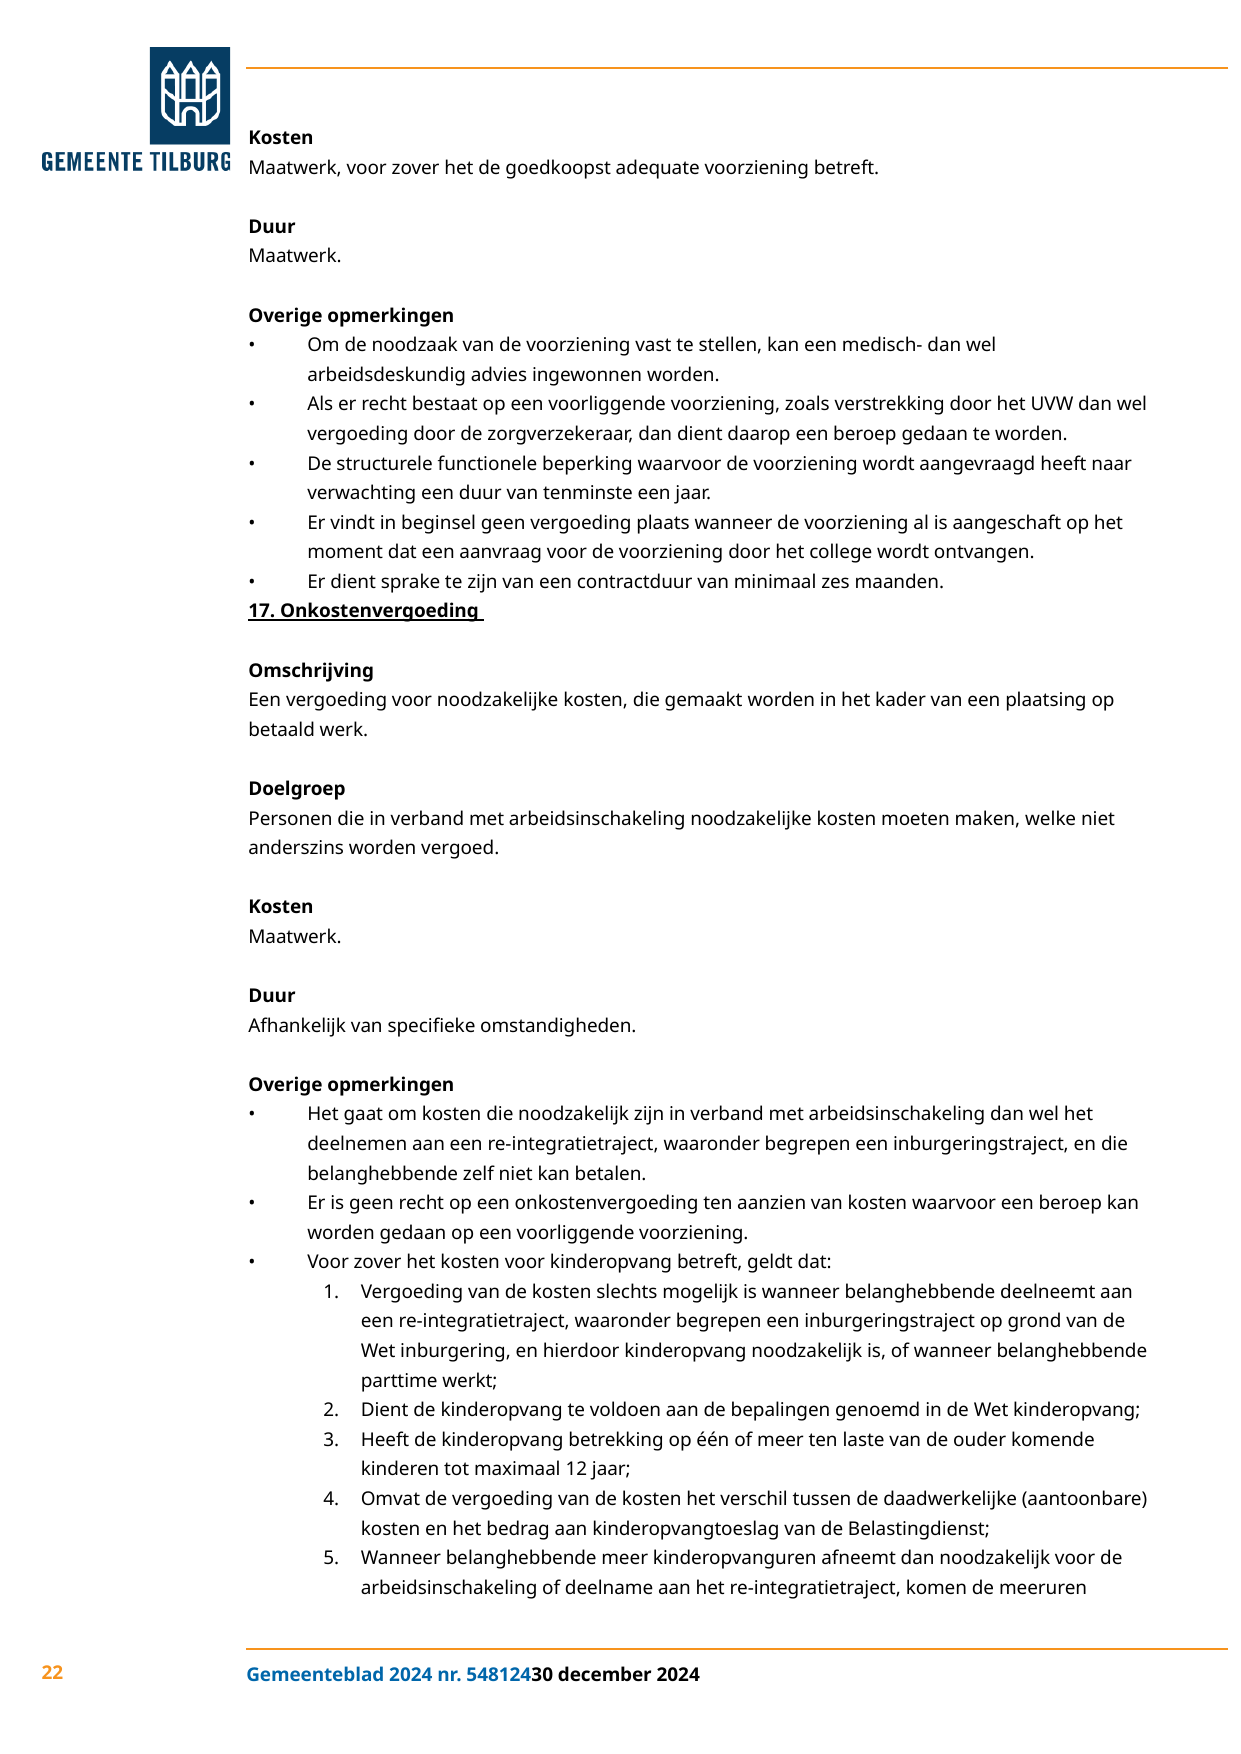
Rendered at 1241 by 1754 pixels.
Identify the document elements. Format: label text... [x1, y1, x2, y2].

picture [41, 47, 231, 172]
list Omvat de vergoeding van de kosten het verschil tussen de daadwerkelijke (aantoonbare) kosten en het bedrag aan kinderopvangtoeslag van de Belastingdienst; [323, 1485, 1152, 1541]
text Overige opmerkingen [248, 302, 1152, 328]
text Kosten [248, 893, 1152, 919]
list Er vindt in beginsel geen vergoeding plaats wanneer de voorziening al is aangeschaft op het moment dat een aanvraag voor de voorziening door het college wordt ontvangen. [248, 509, 1152, 564]
text Duur [248, 213, 1152, 239]
list Wanneer belanghebbende meer kinderopvanguren afneemt dan noodzakelijk voor de arbeidsinschakeling of deelname aan het re-integratietraject, komen de meeruren [323, 1544, 1152, 1600]
text Afhankelijk van specifieke omstandigheden. [248, 1012, 1152, 1038]
text Doelgroep [248, 775, 1152, 801]
list Voor zover het kosten voor kinderopvang betreft, geldt dat: [248, 1248, 1152, 1274]
text Duur [248, 982, 1152, 1008]
list Als er recht bestaat op een voorliggende voorziening, zoals verstrekking door het UVW dan wel vergoeding door de zorgverzekeraar, dan dient daarop een beroep gedaan te worden. [248, 391, 1152, 446]
list Er dient sprake te zijn van een contractduur van minimaal zes maanden. [248, 568, 1152, 594]
list De structurele functionele beperking waarvoor de voorziening wordt aangevraagd heeft naar verwachting een duur van tenminste een jaar. [248, 450, 1152, 505]
text Kosten [248, 124, 1152, 150]
text Personen die in verband met arbeidsinschakeling noodzakelijke kosten moeten maken, welke niet anderszins worden vergoed. [248, 805, 1152, 860]
list Er is geen recht op een onkostenvergoeding ten aanzien van kosten waarvoor een beroep kan worden gedaan op een voorliggende voorziening. [248, 1189, 1152, 1245]
text 17. Onkostenvergoeding [248, 598, 1152, 623]
text Maatwerk. [248, 923, 1152, 949]
text Maatwerk, voor zover het de goedkoopst adequate voorziening betreft. [248, 154, 1152, 180]
list Om de noodzaak van de voorziening vast te stellen, kan een medisch- dan wel arbeidsdeskundig advies ingewonnen worden. [248, 331, 1152, 387]
list Het gaat om kosten die noodzakelijk zijn in verband met arbeidsinschakeling dan wel het deelnemen aan een re-integratietraject, waaronder begrepen een inburgeringstraject, en die belanghebbende zelf niet kan betalen. [248, 1101, 1152, 1186]
text Overige opmerkingen [248, 1071, 1152, 1097]
text Maatwerk. [248, 243, 1152, 268]
text Een vergoeding voor noodzakelijke kosten, die gemaakt worden in het kader van een plaatsing op betaald werk. [248, 686, 1152, 742]
list Dient de kinderopvang te voldoen aan de bepalingen genoemd in de Wet kinderopvang; [323, 1396, 1152, 1422]
list Vergoeding van de kosten slechts mogelijk is wanneer belanghebbende deelneemt aan een re-integratietraject, waaronder begrepen een inburgeringstraject op grond van de Wet inburgering, en hierdoor kinderopvang noodzakelijk is, of wanneer belanghebbende parttime werkt; [323, 1278, 1152, 1393]
text Omschrijving [248, 657, 1152, 683]
list Heeft de kinderopvang betrekking op één of meer ten laste van de ouder komende kinderen tot maximaal 12 jaar; [323, 1426, 1152, 1481]
